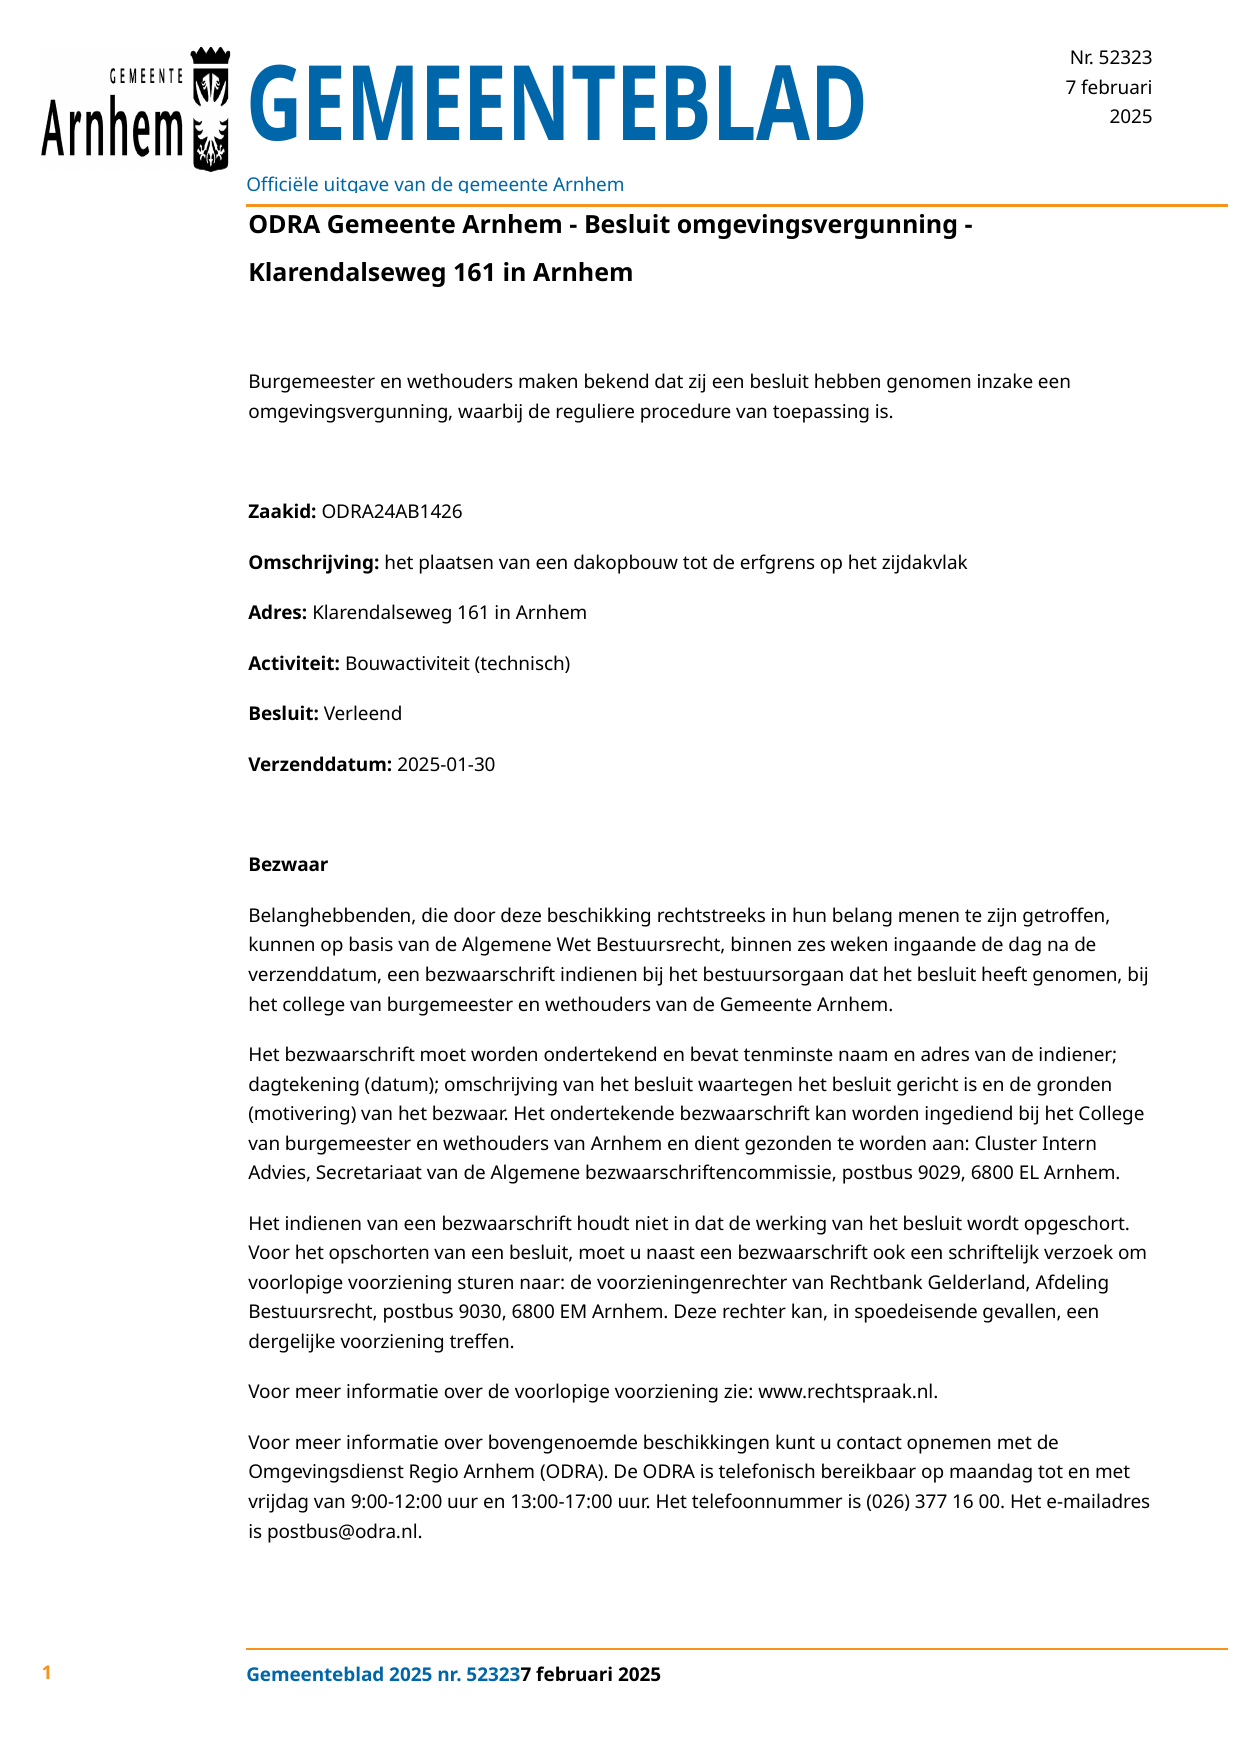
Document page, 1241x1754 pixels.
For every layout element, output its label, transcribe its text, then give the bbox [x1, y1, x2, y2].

text Het bezwaarschrift moet worden ondertekend en bevat tenminste naam en adres van de indiener; dagtekening (datum); omschrijving van het besluit waartegen het besluit gericht is en de gronden (motivering) van het bezwaar. Het ondertekende bezwaarschrift kan worden ingediend bij het College van burgemeester en wethouders van Arnhem en dient gezonden te worden aan: Cluster Intern Advies, Secretariaat van de Algemene bezwaarschriftencommissie, postbus 9029, 6800 EL Arnhem. [248, 1041, 1152, 1185]
text Besluit: Verleend [248, 700, 1152, 726]
text Adres: Klarendalseweg 161 in Arnhem [248, 599, 1152, 625]
text Zaakid: ODRA24AB1426 [248, 499, 1152, 524]
text Omschrijving: het plaatsen van een dakopbouw tot de erfgrens op het zijdakvlak [248, 549, 1152, 575]
text Voor meer informatie over de voorlopige voorziening zie: www.rechtspraak.nl. [248, 1379, 1152, 1404]
text Bezwaar [248, 852, 1152, 877]
text Het indienen van een bezwaarschrift houdt niet in dat de werking van het besluit wordt opgeschort. Voor het opschorten van een besluit, moet u naast een bezwaarschrift ook een schriftelijk verzoek om voorlopige voorziening sturen naar: de voorzieningenrechter van Rechtbank Gelderland, Afdeling Bestuursrecht, postbus 9030, 6800 EM Arnhem. Deze rechter kan, in spoedeisende gevallen, een dergelijke voorziening treffen. [248, 1210, 1152, 1354]
text Belanghebbenden, die door deze beschikking rechtstreeks in hun belang menen te zijn getroffen, kunnen op basis van de Algemene Wet Bestuursrecht, binnen zes weken ingaande de dag na de verzenddatum, een bezwaarschrift indienen bij het bestuursorgaan dat het besluit heeft genomen, bij het college van burgemeester en wethouders van de Gemeente Arnhem. [248, 902, 1152, 1017]
picture [41, 47, 231, 172]
text Verzenddatum: 2025-01-30 [248, 751, 1152, 777]
text ODRA Gemeente Arnhem - Besluit omgevingsvergunning - Klarendalseweg 161 in Arnhem [248, 207, 1152, 288]
text Voor meer informatie over bovengenoemde beschikkingen kunt u contact opnemen met de Omgevingsdienst Regio Arnhem (ODRA). De ODRA is telefonisch bereikbaar op maandag tot en met vrijdag van 9:00-12:00 uur en 13:00-17:00 uur. Het telefoonnummer is (026) 377 16 00. Het e-mailadres is postbus@odra.nl. [248, 1429, 1152, 1544]
text Activiteit: Bouwactiviteit (technisch) [248, 650, 1152, 676]
text Burgemeester en wethouders maken bekend dat zij een besluit hebben genomen inzake een omgevingsvergunning, waarbij de reguliere procedure van toepassing is. [248, 368, 1152, 424]
